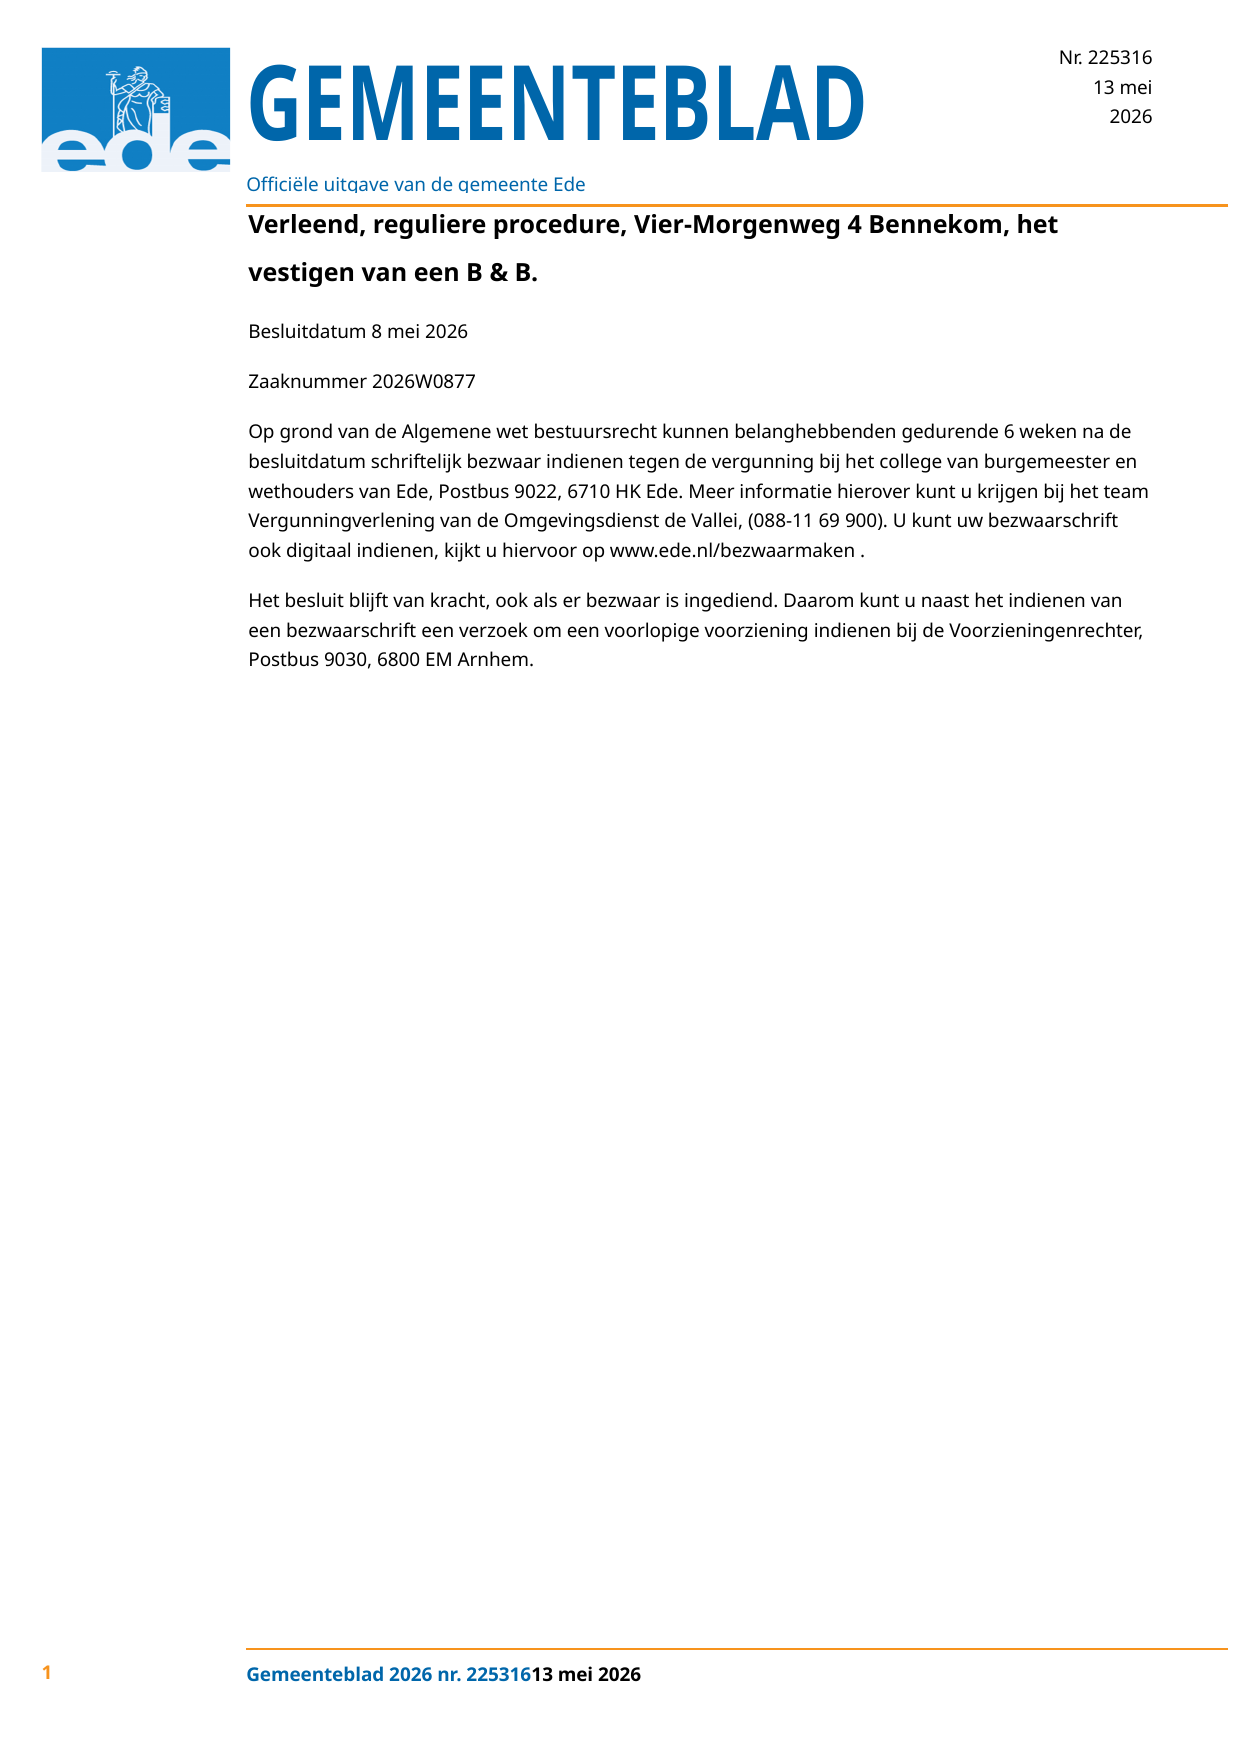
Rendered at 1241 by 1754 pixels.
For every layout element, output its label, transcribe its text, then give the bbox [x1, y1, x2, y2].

text Het besluit blijft van kracht, ook als er bezwaar is ingediend. Daarom kunt u naast het indienen van een bezwaarschrift een verzoek om een voorlopige voorziening indienen bij de Voorzieningenrechter, Postbus 9030, 6800 EM Arnhem. [248, 587, 1152, 672]
text Besluitdatum 8 mei 2026 [248, 318, 1152, 344]
text Op grond van de Algemene wet bestuursrecht kunnen belanghebbenden gedurende 6 weken na de besluitdatum schriftelijk bezwaar indienen tegen de vergunning bij het college van burgemeester en wethouders van Ede, Postbus 9022, 6710 HK Ede. Meer informatie hierover kunt u krijgen bij het team Vergunningverlening van de Omgevingsdienst de Vallei, (088-11 69 900). U kunt uw bezwaarschrift ook digitaal indienen, kijkt u hiervoor op www.ede.nl/bezwaarmaken . [248, 419, 1152, 563]
text Zaaknummer 2026W0877 [248, 368, 1152, 394]
text Verleend, reguliere procedure, Vier-Morgenweg 4 Bennekom, het vestigen van een B & B. [248, 207, 1152, 288]
picture [41, 47, 231, 172]
